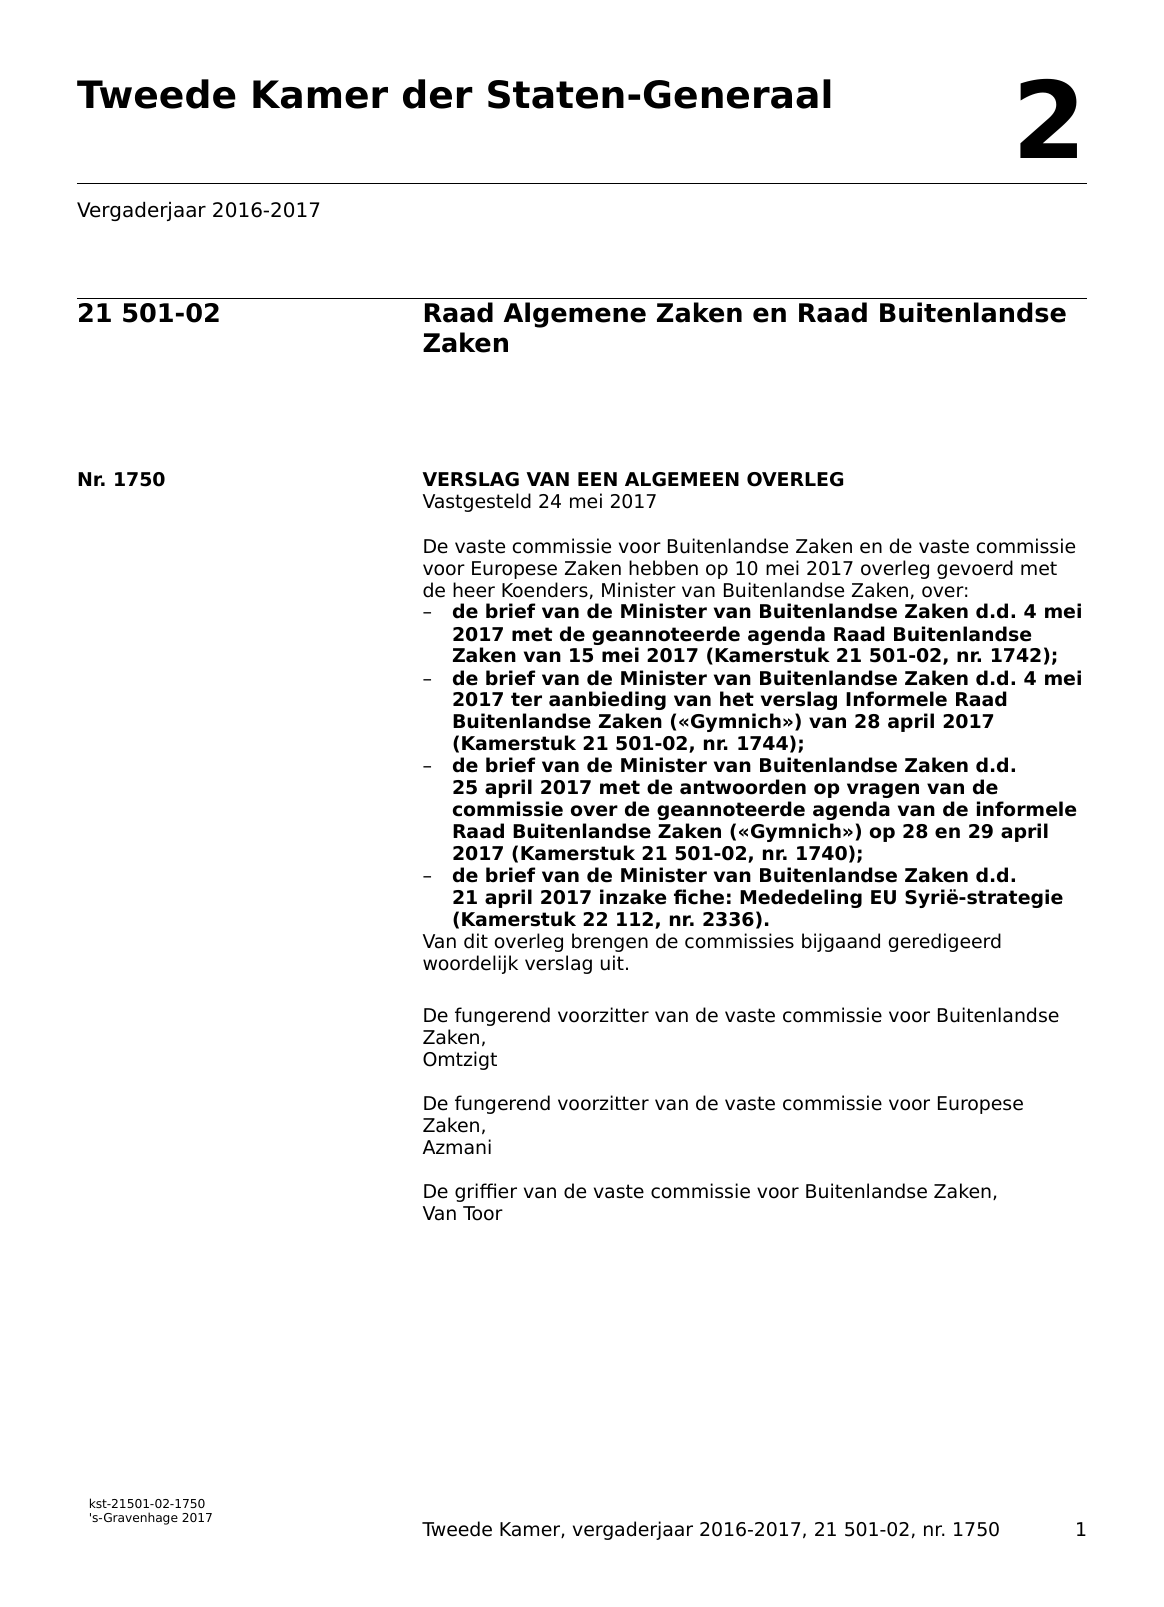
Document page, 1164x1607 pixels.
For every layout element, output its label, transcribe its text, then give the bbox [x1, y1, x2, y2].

text – de brief van de Minister van Buitenlandse Zaken d.d. 21 april 2017 inzake fiche: Mededeling EU Syrië-strategie (Kamerstuk 22 112, nr. 2336). [422, 865, 1087, 931]
text 's-Gravenhage 2017 [88, 1511, 323, 1525]
table_header Tweede Kamer der Staten-Generaal [77, 59, 886, 183]
text – de brief van de Minister van Buitenlandse Zaken d.d. 4 mei 2017 met de geannoteerde agenda Raad Buitenlandse Zaken van 15 mei 2017 (Kamerstuk 21 501-02, nr. 1742); [422, 601, 1087, 667]
text Van dit overleg brengen de commissies bijgaand geredigeerd woordelijk verslag uit. [422, 931, 1087, 975]
table_header 2 [886, 59, 1087, 183]
text kst-21501-02-1750 [88, 1497, 323, 1511]
table_cell Vergaderjaar 2016-2017 [77, 184, 1087, 298]
subtitle Nr. 1750 VERSLAG VAN EEN ALGEMEEN OVERLEG [77, 469, 1087, 491]
text Vastgesteld 24 mei 2017 [422, 491, 1087, 513]
text De vaste commissie voor Buitenlandse Zaken en de vaste commissie voor Europese Zaken hebben op 10 mei 2017 overleg gevoerd met de heer Koenders, Minister van Buitenlandse Zaken, over: [422, 536, 1087, 601]
text – de brief van de Minister van Buitenlandse Zaken d.d. 4 mei 2017 ter aanbieding van het verslag Informele Raad Buitenlandse Zaken («Gymnich») van 28 april 2017 (Kamerstuk 21 501-02, nr. 1744); [422, 667, 1087, 755]
text De fungerend voorzitter van de vaste commissie voor Europese Zaken, Azmani [422, 1093, 1087, 1159]
subtitle 21 501-02 Raad Algemene Zaken en Raad Buitenlandse Zaken [77, 299, 1087, 358]
text – de brief van de Minister van Buitenlandse Zaken d.d. 25 april 2017 met de antwoorden op vragen van de commissie over de geannoteerde agenda van de informele Raad Buitenlandse Zaken («Gymnich») op 28 en 29 april 2017 (Kamerstuk 21 501-02, nr. 1740); [422, 755, 1087, 865]
text De griffier van de vaste commissie voor Buitenlandse Zaken, Van Toor [422, 1181, 1087, 1225]
text De fungerend voorzitter van de vaste commissie voor Buitenlandse Zaken, Omtzigt [422, 1005, 1087, 1071]
